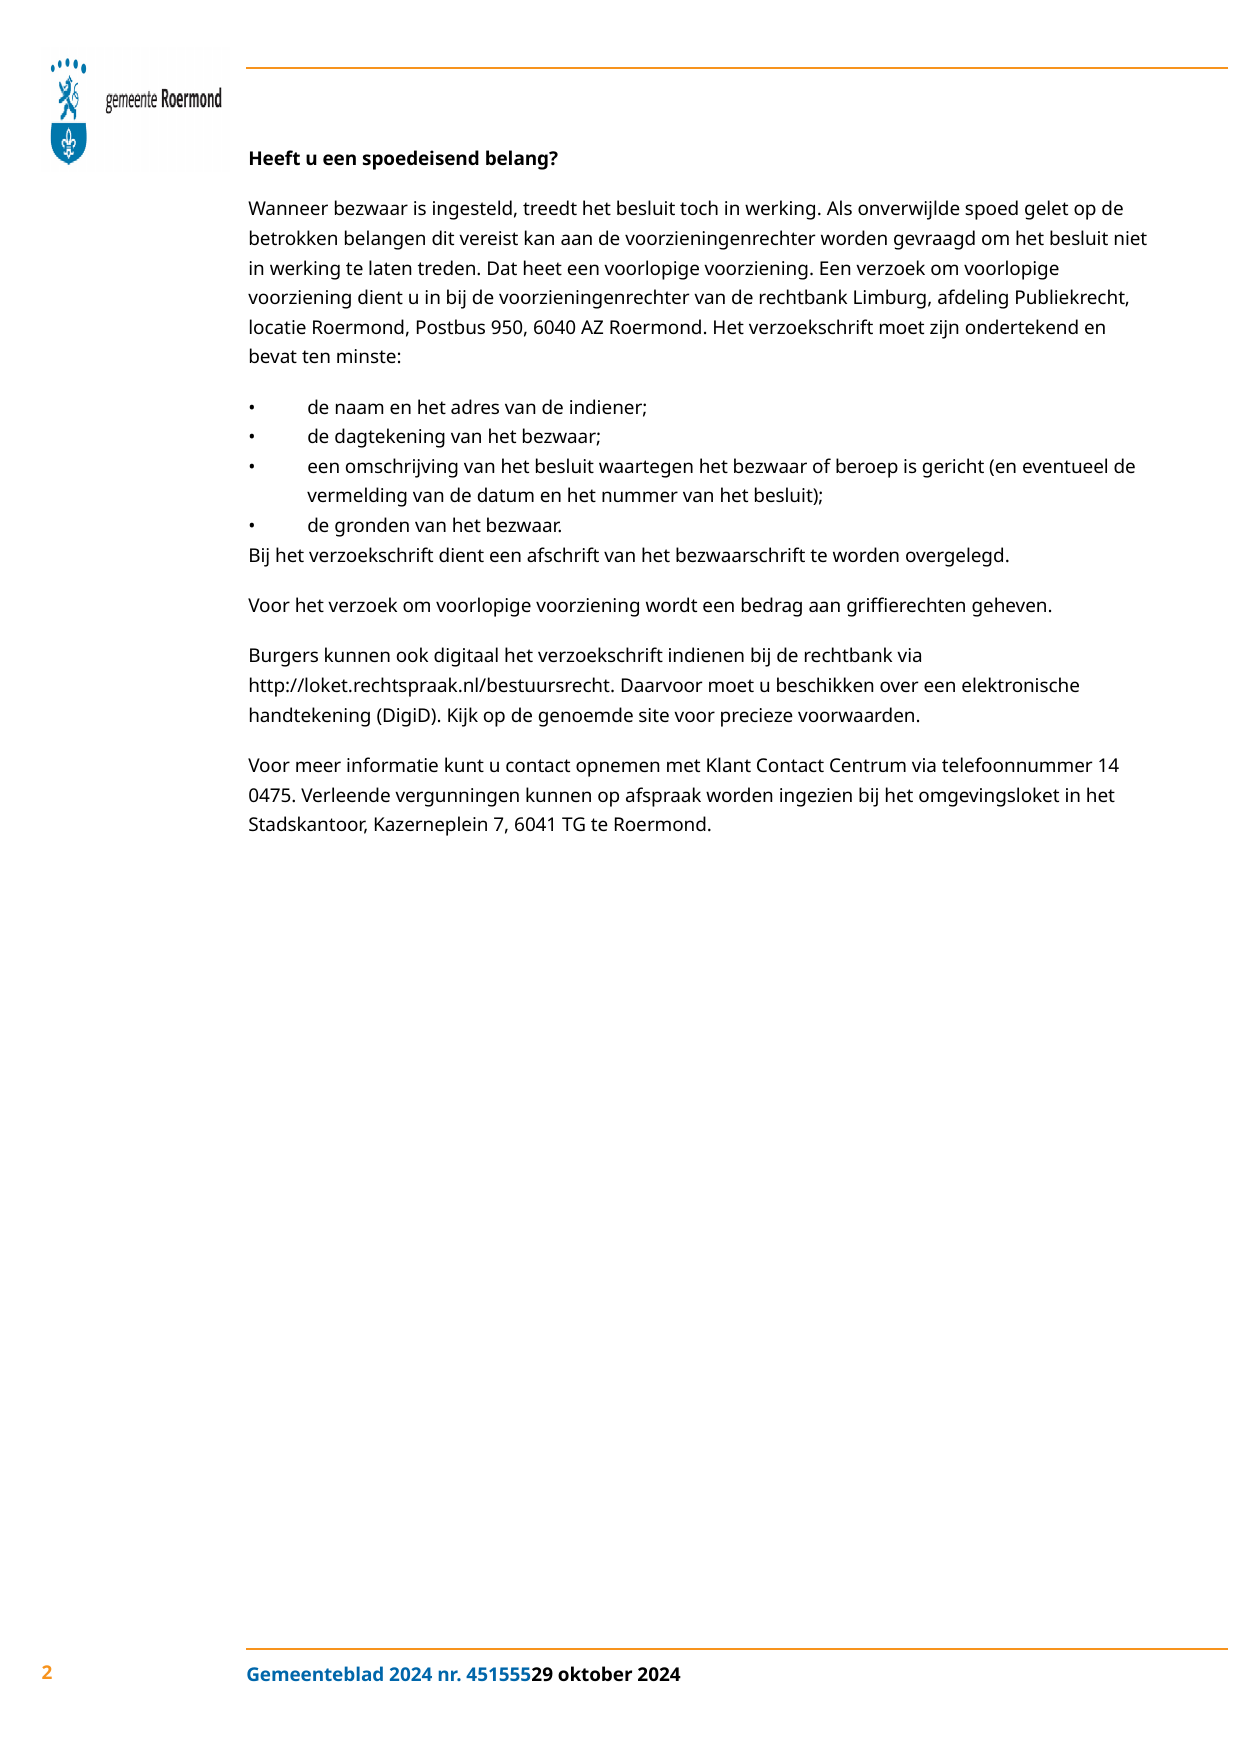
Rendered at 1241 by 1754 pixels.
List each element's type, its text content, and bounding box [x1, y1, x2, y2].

list een omschrijving van het besluit waartegen het bezwaar of beroep is gericht (en eventueel de vermelding van de datum en het nummer van het besluit); [248, 453, 1152, 508]
text Voor meer informatie kunt u contact opnemen met Klant Contact Centrum via telefoonnummer 14 0475. Verleende vergunningen kunnen op afspraak worden ingezien bij het omgevingsloket in het Stadskantoor, Kazerneplein 7, 6041 TG te Roermond. [248, 752, 1152, 837]
list de naam en het adres van de indiener; [248, 394, 1152, 420]
picture [41, 47, 231, 172]
text Voor het verzoek om voorlopige voorziening wordt een bedrag aan griffierechten geheven. [248, 592, 1152, 618]
text Heeft u een spoedeisend belang? [248, 145, 1152, 171]
text Bij het verzoekschrift dient een afschrift van het bezwaarschrift te worden overgelegd. [248, 542, 1152, 568]
text Wanneer bezwaar is ingesteld, treedt het besluit toch in werking. Als onverwijlde spoed gelet op de betrokken belangen dit vereist kan aan de voorzieningenrechter worden gevraagd om het besluit niet in werking te laten treden. Dat heet een voorlopige voorziening. Een verzoek om voorlopige voorziening dient u in bij de voorzieningenrechter van de rechtbank Limburg, afdeling Publiekrecht, locatie Roermond, Postbus 950, 6040 AZ Roermond. Het verzoekschrift moet zijn ondertekend en bevat ten minste: [248, 196, 1152, 369]
list de dagtekening van het bezwaar; [248, 423, 1152, 449]
list de gronden van het bezwaar. [248, 512, 1152, 538]
text Burgers kunnen ook digitaal het verzoekschrift indienen bij de rechtbank via http://loket.rechtspraak.nl/bestuursrecht. Daarvoor moet u beschikken over een elektronische handtekening (DigiD). Kijk op de genoemde site voor precieze voorwaarden. [248, 643, 1152, 728]
